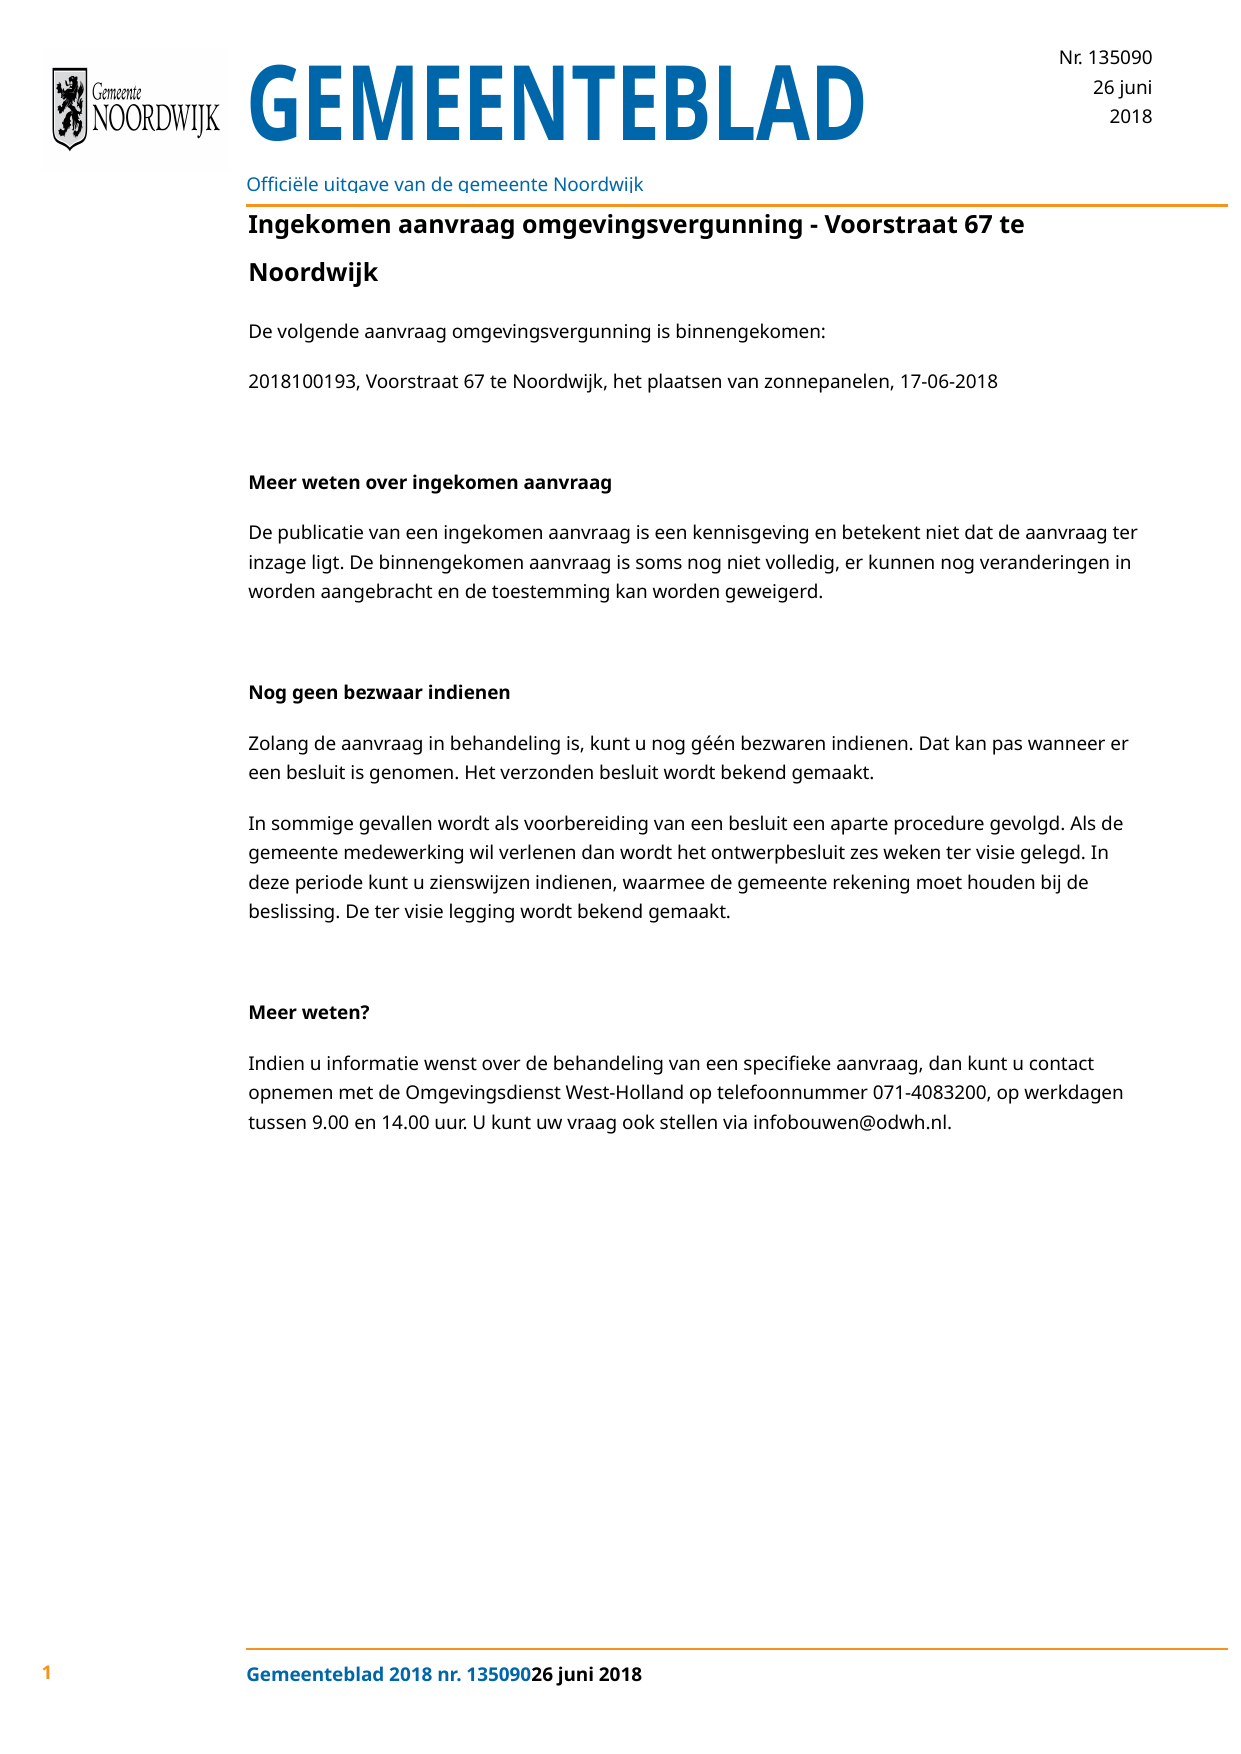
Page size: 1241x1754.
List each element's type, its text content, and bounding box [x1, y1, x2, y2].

text De publicatie van een ingekomen aanvraag is een kennisgeving en betekent niet dat de aanvraag ter inzage ligt. De binnengekomen aanvraag is soms nog niet volledig, er kunnen nog veranderingen in worden aangebracht en de toestemming kan worden geweigerd. [248, 519, 1152, 604]
text 2018100193, Voorstraat 67 te Noordwijk, het plaatsen van zonnepanelen, 17-06-2018 [248, 368, 1152, 394]
text In sommige gevallen wordt als voorbereiding van een besluit een aparte procedure gevolgd. Als de gemeente medewerking wil verlenen dan wordt het ontwerpbesluit zes weken ter visie gelegd. In deze periode kunt u zienswijzen indienen, waarmee de gemeente rekening moet houden bij de beslissing. De ter visie legging wordt bekend gemaakt. [248, 810, 1152, 924]
text Meer weten over ingekomen aanvraag [248, 469, 1152, 495]
text Ingekomen aanvraag omgevingsvergunning - Voorstraat 67 te Noordwijk [248, 207, 1152, 288]
text Meer weten? [248, 999, 1152, 1025]
text De volgende aanvraag omgevingsvergunning is binnengekomen: [248, 318, 1152, 344]
picture [41, 47, 231, 172]
text Nog geen bezwaar indienen [248, 679, 1152, 705]
text Indien u informatie wenst over de behandeling van een specifieke aanvraag, dan kunt u contact opnemen met de Omgevingsdienst West-Holland op telefoonnummer 071-4083200, op werkdagen tussen 9.00 en 14.00 uur. U kunt uw vraag ook stellen via infobouwen@odwh.nl. [248, 1050, 1152, 1135]
text Zolang de aanvraag in behandeling is, kunt u nog géén bezwaren indienen. Dat kan pas wanneer er een besluit is genomen. Het verzonden besluit wordt bekend gemaakt. [248, 730, 1152, 785]
